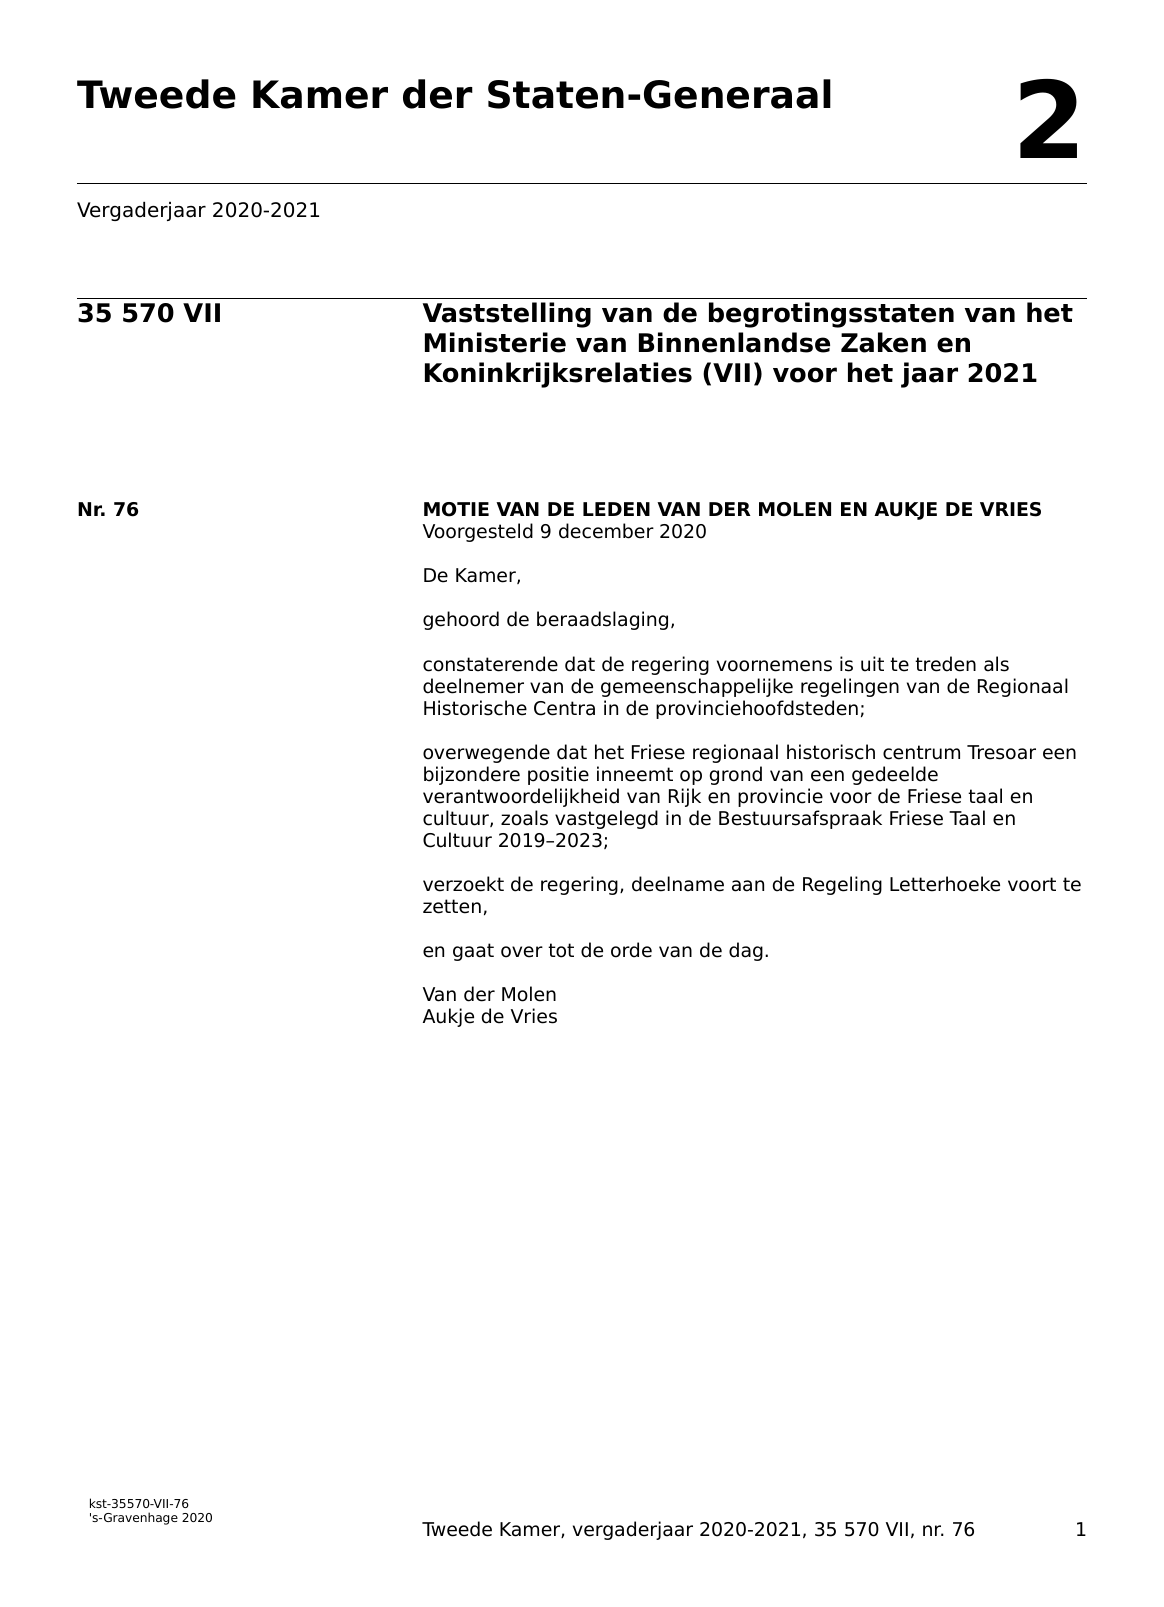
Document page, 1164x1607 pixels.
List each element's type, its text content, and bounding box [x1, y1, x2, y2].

text gehoord de beraadslaging, [422, 609, 1087, 631]
subtitle Nr. 76 MOTIE VAN DE LEDEN VAN DER MOLEN EN AUKJE DE VRIES [77, 499, 1087, 521]
text en gaat over tot de orde van de dag. [422, 940, 1087, 962]
table_header 2 [886, 59, 1087, 183]
table_cell Vergaderjaar 2020-2021 [77, 184, 1087, 298]
subtitle 35 570 VII Vaststelling van de begrotingsstaten van het Ministerie van Binnenlandse Zaken en Koninkrijksrelaties (VII) voor het jaar 2021 [77, 299, 1087, 388]
text kst-35570-VII-76 [88, 1497, 323, 1511]
text Aukje de Vries [422, 1006, 1087, 1028]
text Van der Molen [422, 984, 1087, 1006]
text Voorgesteld 9 december 2020 [422, 521, 1087, 543]
text verzoekt de regering, deelname aan de Regeling Letterhoeke voort te zetten, [422, 874, 1087, 918]
text overwegende dat het Friese regionaal historisch centrum Tresoar een bijzondere positie inneemt op grond van een gedeelde verantwoordelijkheid van Rijk en provincie voor de Friese taal en cultuur, zoals vastgelegd in de Bestuursafspraak Friese Taal en Cultuur 2019–2023; [422, 742, 1087, 852]
text De Kamer, [422, 565, 1087, 587]
table_header Tweede Kamer der Staten-Generaal [77, 59, 886, 183]
text 's-Gravenhage 2020 [88, 1511, 323, 1525]
text constaterende dat de regering voornemens is uit te treden als deelnemer van de gemeenschappelijke regelingen van de Regionaal Historische Centra in de provinciehoofdsteden; [422, 653, 1087, 719]
